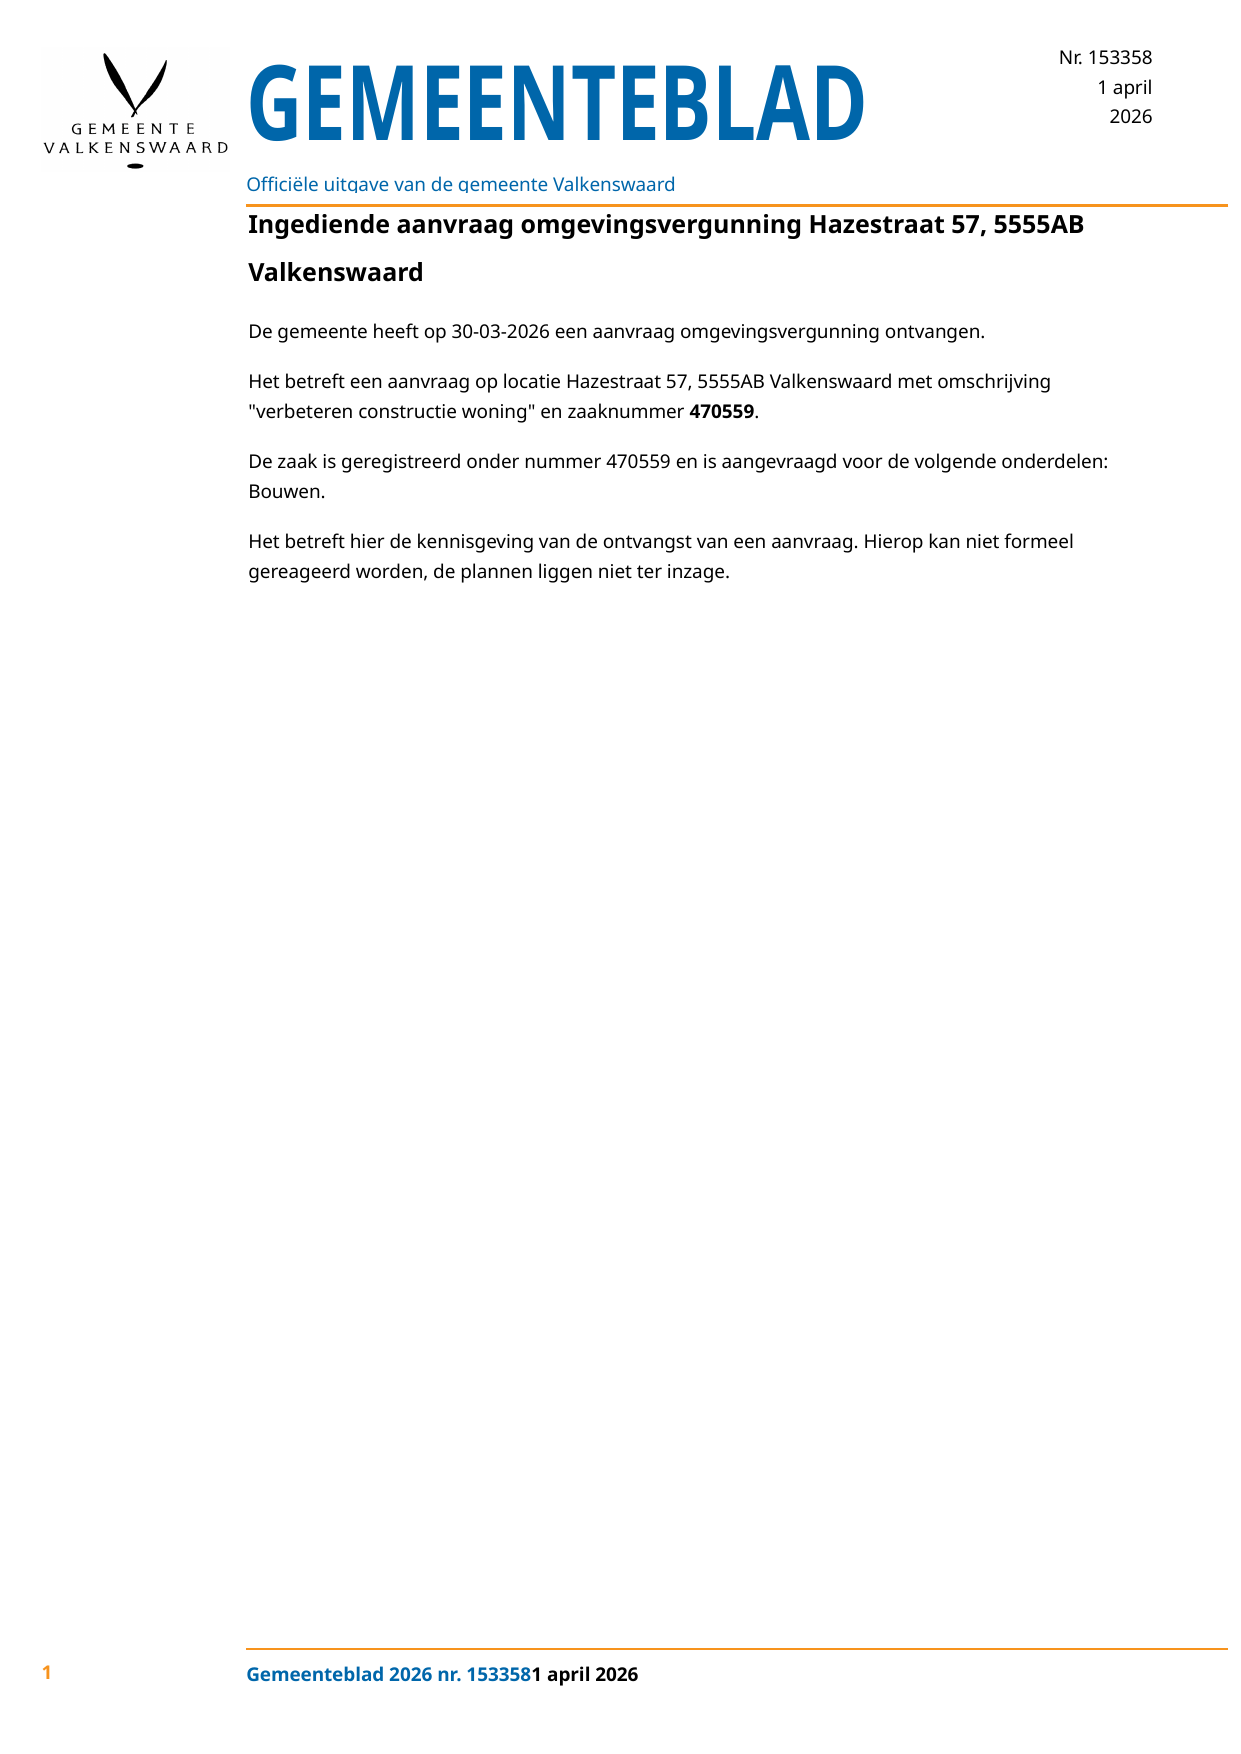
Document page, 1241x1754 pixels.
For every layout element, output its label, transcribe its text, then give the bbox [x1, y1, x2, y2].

text Het betreft hier de kennisgeving van de ontvangst van een aanvraag. Hierop kan niet formeel gereageerd worden, de plannen liggen niet ter inzage. [248, 528, 1152, 584]
text Ingediende aanvraag omgevingsvergunning Hazestraat 57, 5555AB Valkenswaard [248, 207, 1152, 288]
picture [41, 47, 231, 172]
text De zaak is geregistreerd onder nummer 470559 en is aangevraagd voor de volgende onderdelen: Bouwen. [248, 448, 1152, 504]
text De gemeente heeft op 30-03-2026 een aanvraag omgevingsvergunning ontvangen. [248, 318, 1152, 344]
text Het betreft een aanvraag op locatie Hazestraat 57, 5555AB Valkenswaard met omschrijving "verbeteren constructie woning" en zaaknummer 470559. [248, 368, 1152, 424]
